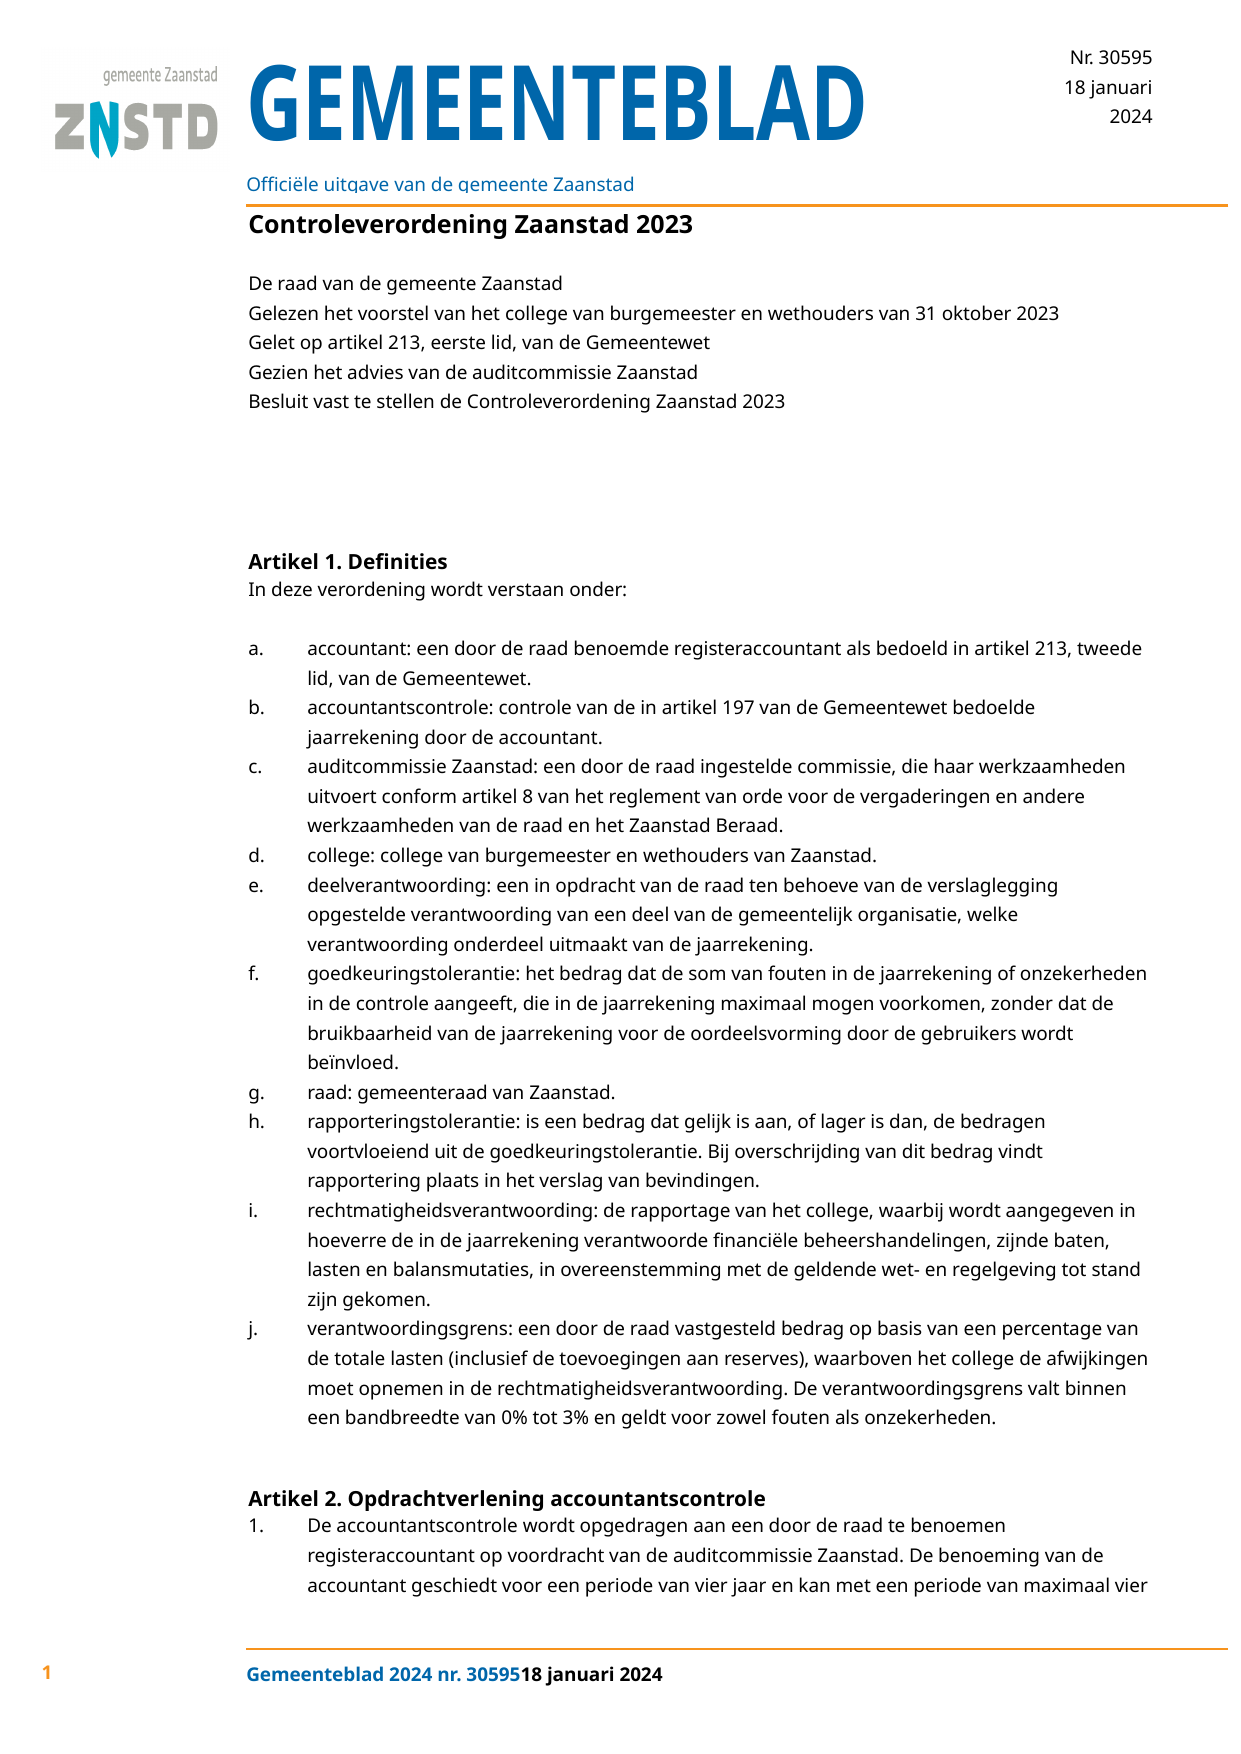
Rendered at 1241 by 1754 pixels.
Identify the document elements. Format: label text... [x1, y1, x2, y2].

text Besluit vast te stellen de Controleverordening Zaanstad 2023 [248, 389, 1152, 414]
picture [41, 47, 231, 172]
text Artikel 1. Definities [248, 547, 1152, 576]
text Controleverordening Zaanstad 2023 [248, 207, 1152, 241]
text Gezien het advies van de auditcommissie Zaanstad [248, 359, 1152, 385]
list rapporteringstolerantie: is een bedrag dat gelijk is aan, of lager is dan, de bedragen voortvloeiend uit de goedkeuringstolerantie. Bij overschrijding van dit bedrag vindt rapportering plaats in het verslag van bevindingen. [248, 1108, 1152, 1193]
text Gelezen het voorstel van het college van burgemeester en wethouders van 31 oktober 2023 [248, 300, 1152, 326]
text In deze verordening wordt verstaan onder: [248, 576, 1152, 602]
list deelverantwoording: een in opdracht van de raad ten behoeve van de verslaglegging opgestelde verantwoording van een deel van de gemeentelijk organisatie, welke verantwoording onderdeel uitmaakt van de jaarrekening. [248, 872, 1152, 957]
text De raad van de gemeente Zaanstad [248, 270, 1152, 296]
list auditcommissie Zaanstad: een door de raad ingestelde commissie, die haar werkzaamheden uitvoert conform artikel 8 van het reglement van orde voor de vergaderingen en andere werkzaamheden van de raad en het Zaanstad Beraad. [248, 753, 1152, 838]
list accountantscontrole: controle van de in artikel 197 van de Gemeentewet bedoelde jaarrekening door de accountant. [248, 694, 1152, 749]
list goedkeuringstolerantie: het bedrag dat de som van fouten in de jaarrekening of onzekerheden in de controle aangeeft, die in de jaarrekening maximaal mogen voorkomen, zonder dat de bruikbaarheid van de jaarrekening voor de oordeelsvorming door de gebruikers wordt beïnvloed. [248, 961, 1152, 1075]
list college: college van burgemeester en wethouders van Zaanstad. [248, 842, 1152, 868]
list De accountantscontrole wordt opgedragen aan een door de raad te benoemen registeraccountant op voordracht van de auditcommissie Zaanstad. De benoeming van de accountant geschiedt voor een periode van vier jaar en kan met een periode van maximaal vier [248, 1513, 1152, 1598]
list accountant: een door de raad benoemde registeraccountant als bedoeld in artikel 213, tweede lid, van de Gemeentewet. [248, 635, 1152, 690]
text Artikel 2. Opdrachtverlening accountantscontrole [248, 1484, 1152, 1513]
list verantwoordingsgrens: een door de raad vastgesteld bedrag op basis van een percentage van de totale lasten (inclusief de toevoegingen aan reserves), waarboven het college de afwijkingen moet opnemen in de rechtmatigheidsverantwoording. De verantwoordingsgrens valt binnen een bandbreedte van 0% tot 3% en geldt voor zowel fouten als onzekerheden. [248, 1316, 1152, 1430]
list raad: gemeenteraad van Zaanstad. [248, 1079, 1152, 1104]
list rechtmatigheidsverantwoording: de rapportage van het college, waarbij wordt aangegeven in hoeverre de in de jaarrekening verantwoorde financiële beheershandelingen, zijnde baten, lasten en balansmutaties, in overeenstemming met de geldende wet- en regelgeving tot stand zijn gekomen. [248, 1197, 1152, 1312]
text Gelet op artikel 213, eerste lid, van de Gemeentewet [248, 329, 1152, 355]
